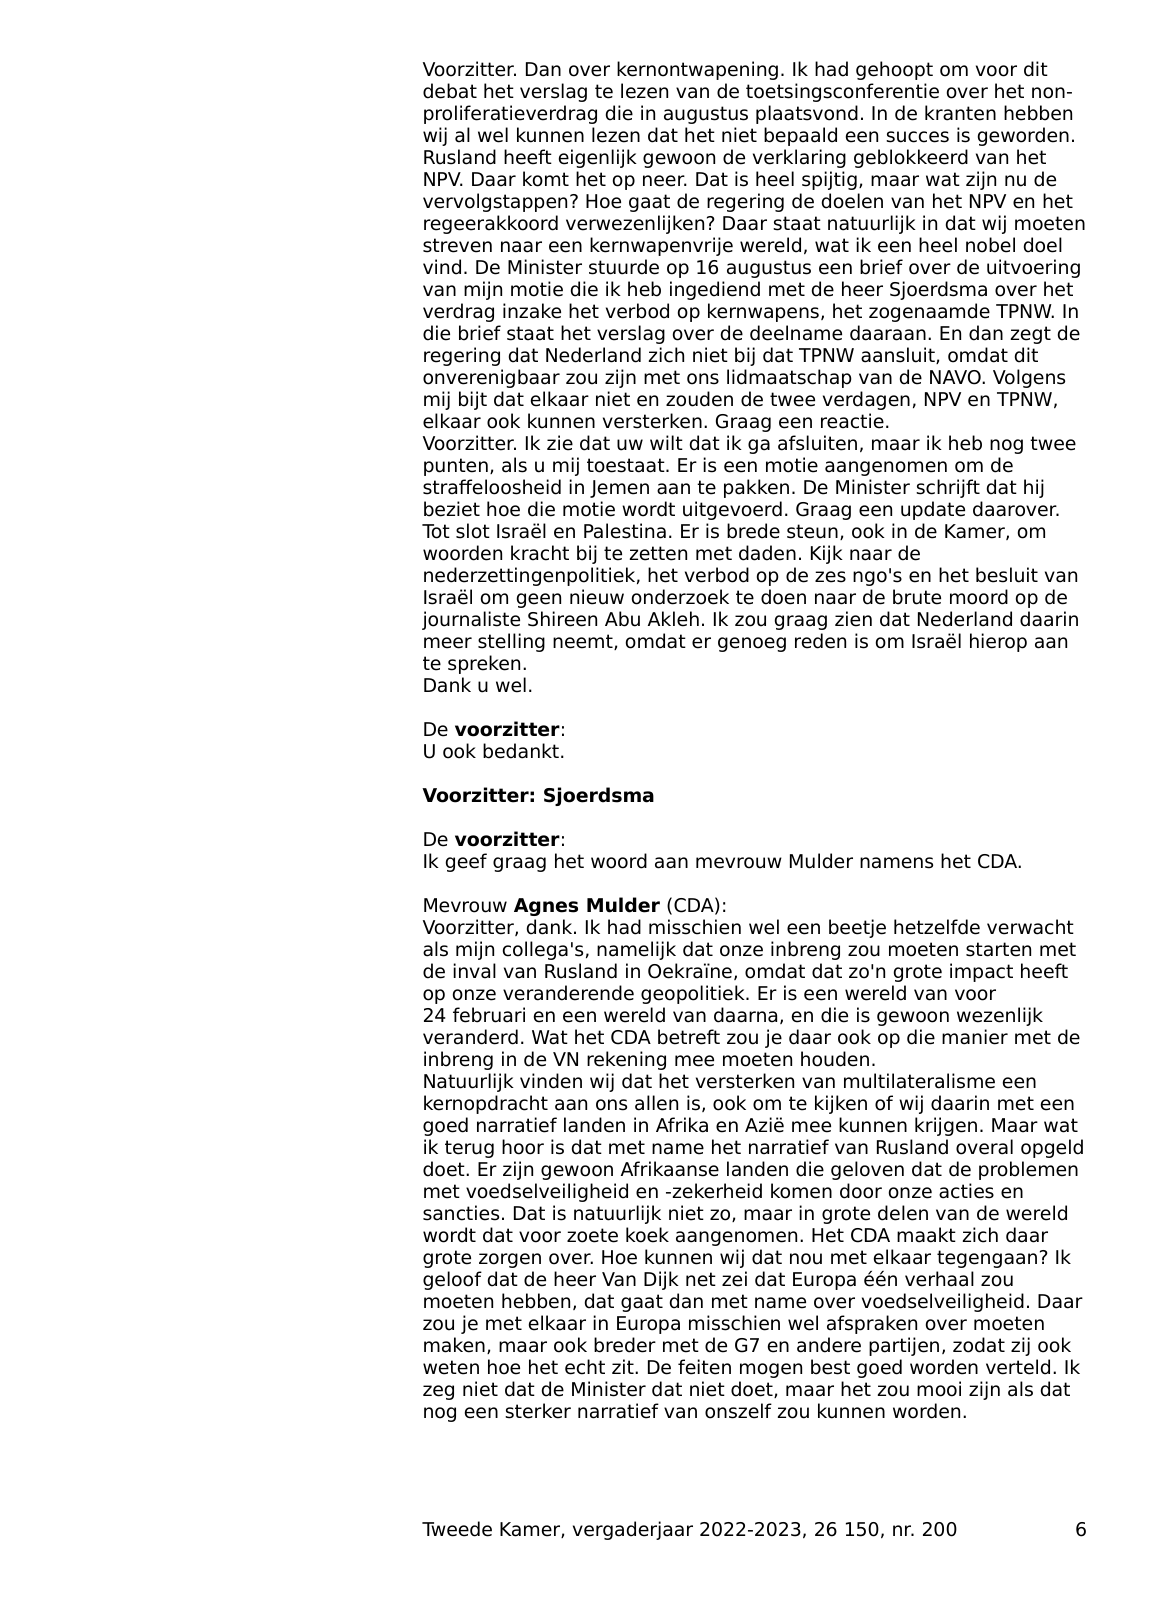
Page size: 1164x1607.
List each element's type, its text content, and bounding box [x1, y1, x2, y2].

text De voorzitter: [422, 719, 1087, 741]
text Voorzitter, dank. Ik had misschien wel een beetje hetzelfde verwacht als mijn collega's, namelijk dat onze inbreng zou moeten starten met de inval van Rusland in Oekraïne, omdat dat zo'n grote impact heeft op onze veranderende geopolitiek. Er is een wereld van voor 24 februari en een wereld van daarna, en die is gewoon wezenlijk veranderd. Wat het CDA betreft zou je daar ook op die manier met de inbreng in de VN rekening mee moeten houden. [422, 917, 1087, 1071]
text Natuurlijk vinden wij dat het versterken van multilateralisme een kernopdracht aan ons allen is, ook om te kijken of wij daarin met een goed narratief landen in Afrika en Azië mee kunnen krijgen. Maar wat ik terug hoor is dat met name het narratief van Rusland overal opgeld doet. Er zijn gewoon Afrikaanse landen die geloven dat de problemen met voedselveiligheid en -zekerheid komen door onze acties en sancties. Dat is natuurlijk niet zo, maar in grote delen van de wereld wordt dat voor zoete koek aangenomen. Het CDA maakt zich daar grote zorgen over. Hoe kunnen wij dat nou met elkaar tegengaan? Ik geloof dat de heer Van Dijk net zei dat Europa één verhaal zou moeten hebben, dat gaat dan met name over voedselveiligheid. Daar zou je met elkaar in Europa misschien wel afspraken over moeten maken, maar ook breder met de G7 en andere partijen, zodat zij ook weten hoe het echt zit. De feiten mogen best goed worden verteld. Ik zeg niet dat de Minister dat niet doet, maar het zou mooi zijn als dat nog een sterker narratief van onszelf zou kunnen worden. [422, 1071, 1087, 1423]
text Voorzitter. Dan over kernontwapening. Ik had gehoopt om voor dit debat het verslag te lezen van de toetsingsconferentie over het non-proliferatieverdrag die in augustus plaatsvond. In de kranten hebben wij al wel kunnen lezen dat het niet bepaald een succes is geworden. Rusland heeft eigenlijk gewoon de verklaring geblokkeerd van het NPV. Daar komt het op neer. Dat is heel spijtig, maar wat zijn nu de vervolgstappen? Hoe gaat de regering de doelen van het NPV en het regeerakkoord verwezenlijken? Daar staat natuurlijk in dat wij moeten streven naar een kernwapenvrije wereld, wat ik een heel nobel doel vind. De Minister stuurde op 16 augustus een brief over de uitvoering van mijn motie die ik heb ingediend met de heer Sjoerdsma over het verdrag inzake het verbod op kernwapens, het zogenaamde TPNW. In die brief staat het verslag over de deelname daaraan. En dan zegt de regering dat Nederland zich niet bij dat TPNW aansluit, omdat dit onverenigbaar zou zijn met ons lidmaatschap van de NAVO. Volgens mij bijt dat elkaar niet en zouden de twee verdagen, NPV en TPNW, elkaar ook kunnen versterken. Graag een reactie. [422, 59, 1087, 433]
subtitle Voorzitter: Sjoerdsma [422, 785, 1087, 807]
text U ook bedankt. [422, 741, 1087, 763]
text Mevrouw Agnes Mulder (CDA): [422, 895, 1087, 917]
text De voorzitter: [422, 829, 1087, 851]
text Ik geef graag het woord aan mevrouw Mulder namens het CDA. [422, 851, 1087, 873]
text Dank u wel. [422, 674, 1087, 696]
text Voorzitter. Ik zie dat uw wilt dat ik ga afsluiten, maar ik heb nog twee punten, als u mij toestaat. Er is een motie aangenomen om de straffeloosheid in Jemen aan te pakken. De Minister schrijft dat hij beziet hoe die motie wordt uitgevoerd. Graag een update daarover. Tot slot Israël en Palestina. Er is brede steun, ook in de Kamer, om woorden kracht bij te zetten met daden. Kijk naar de nederzettingenpolitiek, het verbod op de zes ngo's en het besluit van Israël om geen nieuw onderzoek te doen naar de brute moord op de journaliste Shireen Abu Akleh. Ik zou graag zien dat Nederland daarin meer stelling neemt, omdat er genoeg reden is om Israël hierop aan te spreken. [422, 433, 1087, 674]
